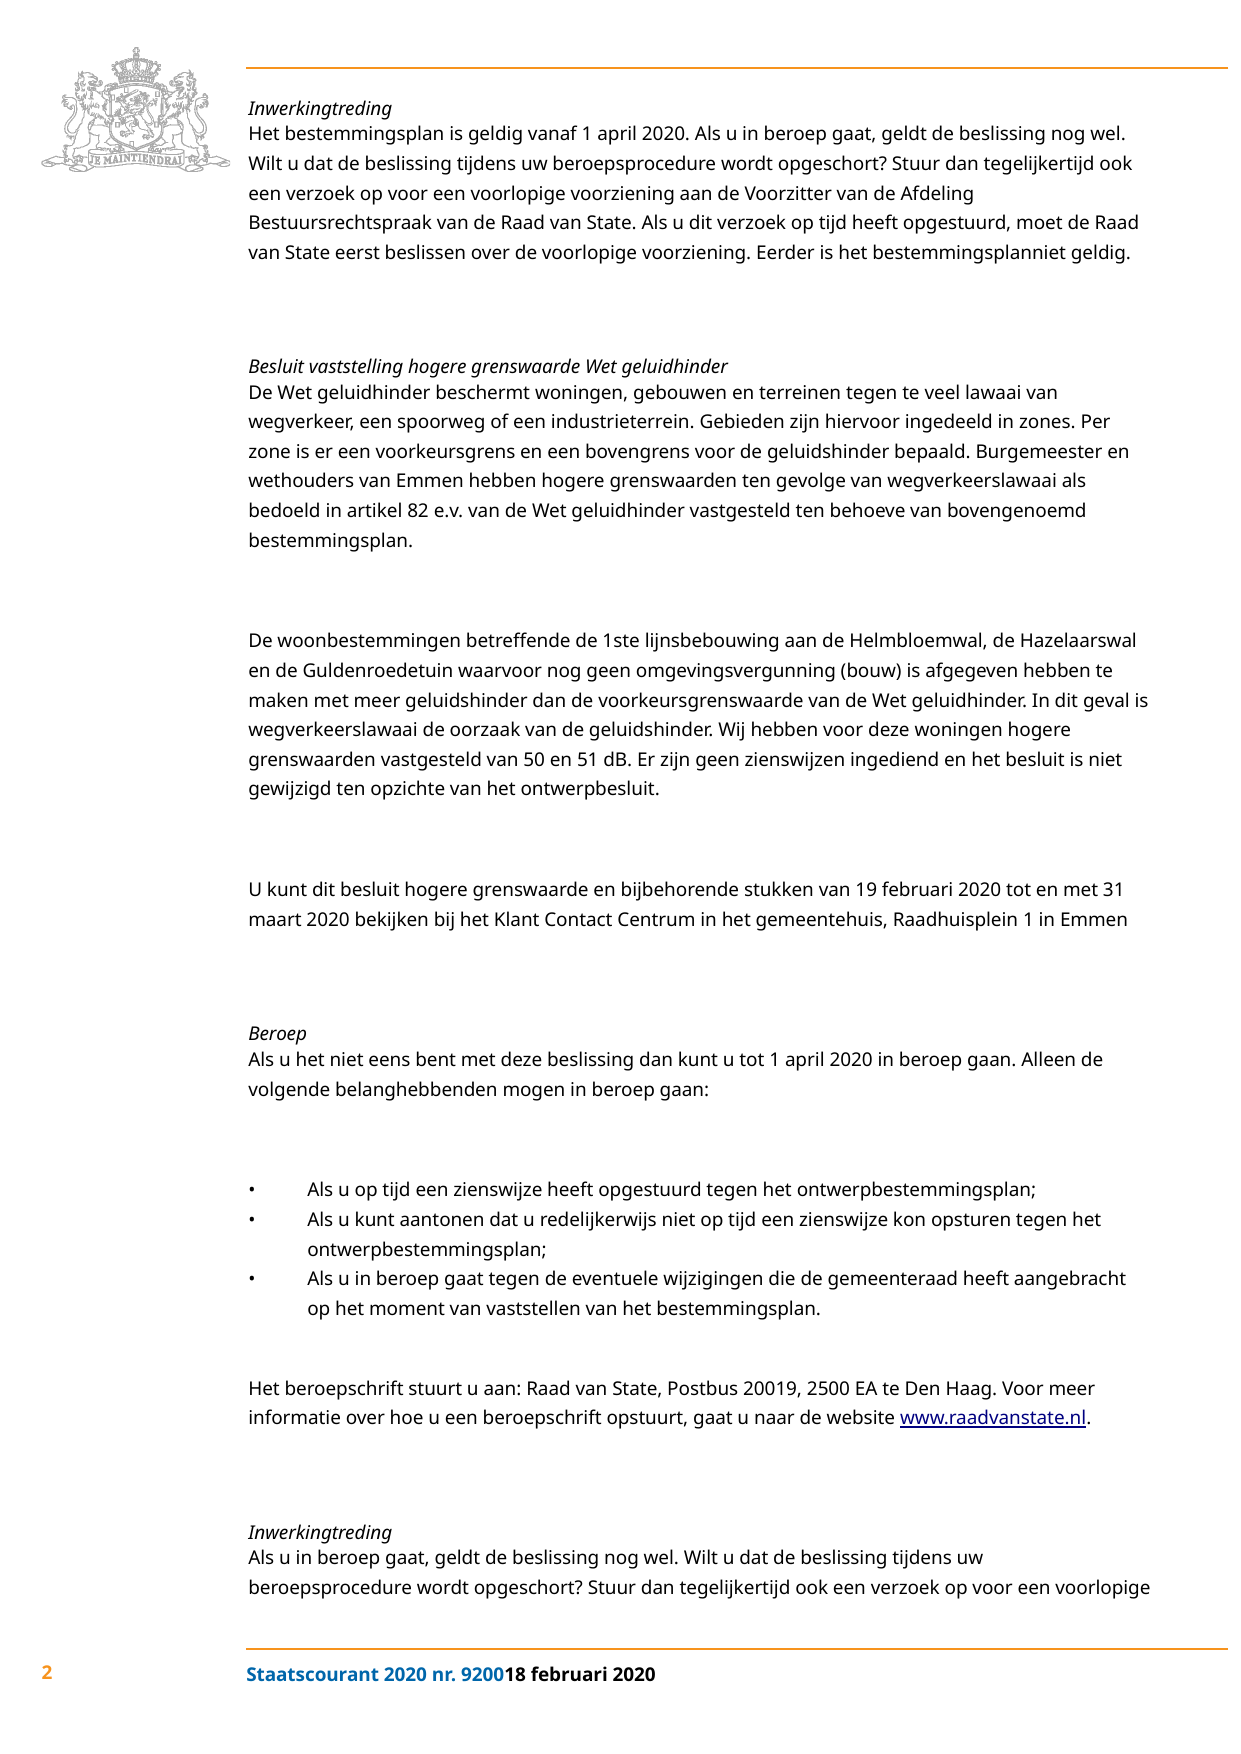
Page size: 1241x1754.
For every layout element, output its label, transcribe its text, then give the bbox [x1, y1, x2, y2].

text Het beroepschrift stuurt u aan: Raad van State, Postbus 20019, 2500 EA te Den Haag. Voor meer informatie over hoe u een beroepschrift opstuurt, gaat u naar de website www.raadvanstate.nl. [248, 1375, 1152, 1430]
text De Wet geluidhinder beschermt woningen, gebouwen en terreinen tegen te veel lawaai van wegverkeer, een spoorweg of een industrieterrein. Gebieden zijn hiervoor ingedeeld in zones. Per zone is er een voorkeursgrens en een bovengrens voor de geluidshinder bepaald. Burgemeester en wethouders van Emmen hebben hogere grenswaarden ten gevolge van wegverkeerslawaai als bedoeld in artikel 82 e.v. van de Wet geluidhinder vastgesteld ten behoeve van bovengenoemd bestemmingsplan. [248, 379, 1152, 553]
text U kunt dit besluit hogere grenswaarde en bijbehorende stukken van 19 februari 2020 tot en met 31 maart 2020 bekijken bij het Klant Contact Centrum in het gemeentehuis, Raadhuisplein 1 in Emmen [248, 876, 1152, 932]
list Als u in beroep gaat tegen de eventuele wijzigingen die de gemeenteraad heeft aangebracht op het moment van vaststellen van het bestemmingsplan. [248, 1265, 1152, 1321]
text Het bestemmingsplan is geldig vanaf 1 april 2020. Als u in beroep gaat, geldt de beslissing nog wel. Wilt u dat de beslissing tijdens uw beroepsprocedure wordt opgeschort? Stuur dan tegelijkertijd ook een verzoek op voor een voorlopige voorziening aan de Voorzitter van de Afdeling Bestuursrechtspraak van de Raad van State. Als u dit verzoek op tijd heeft opgestuurd, moet de Raad van State eerst beslissen over de voorlopige voorziening. Eerder is het bestemmingsplanniet geldig. [248, 121, 1152, 264]
text Besluit vaststelling hogere grenswaarde Wet geluidhinder [248, 353, 1152, 379]
text Beroep [248, 1020, 1152, 1046]
text Als u in beroep gaat, geldt de beslissing nog wel. Wilt u dat de beslissing tijdens uw beroepsprocedure wordt opgeschort? Stuur dan tegelijkertijd ook een verzoek op voor een voorlopige [248, 1544, 1152, 1600]
picture [41, 47, 231, 172]
list Als u kunt aantonen dat u redelijkerwijs niet op tijd een zienswijze kon opsturen tegen het ontwerpbestemmingsplan; [248, 1206, 1152, 1261]
text Inwerkingtreding [248, 1519, 1152, 1544]
list Als u op tijd een zienswijze heeft opgestuurd tegen het ontwerpbestemmingsplan; [248, 1177, 1152, 1202]
text Inwerkingtreding [248, 95, 1152, 121]
text Als u het niet eens bent met deze beslissing dan kunt u tot 1 april 2020 in beroep gaan. Alleen de volgende belanghebbenden mogen in beroep gaan: [248, 1046, 1152, 1101]
text De woonbestemmingen betreffende de 1ste lijnsbebouwing aan de Helmbloemwal, de Hazelaarswal en de Guldenroedetuin waarvoor nog geen omgevingsvergunning (bouw) is afgegeven hebben te maken met meer geluidshinder dan de voorkeursgrenswaarde van de Wet geluidhinder. In dit geval is wegverkeerslawaai de oorzaak van de geluidshinder. Wij hebben voor deze woningen hogere grenswaarden vastgesteld van 50 en 51 dB. Er zijn geen zienswijzen ingediend en het besluit is niet gewijzigd ten opzichte van het ontwerpbesluit. [248, 628, 1152, 801]
